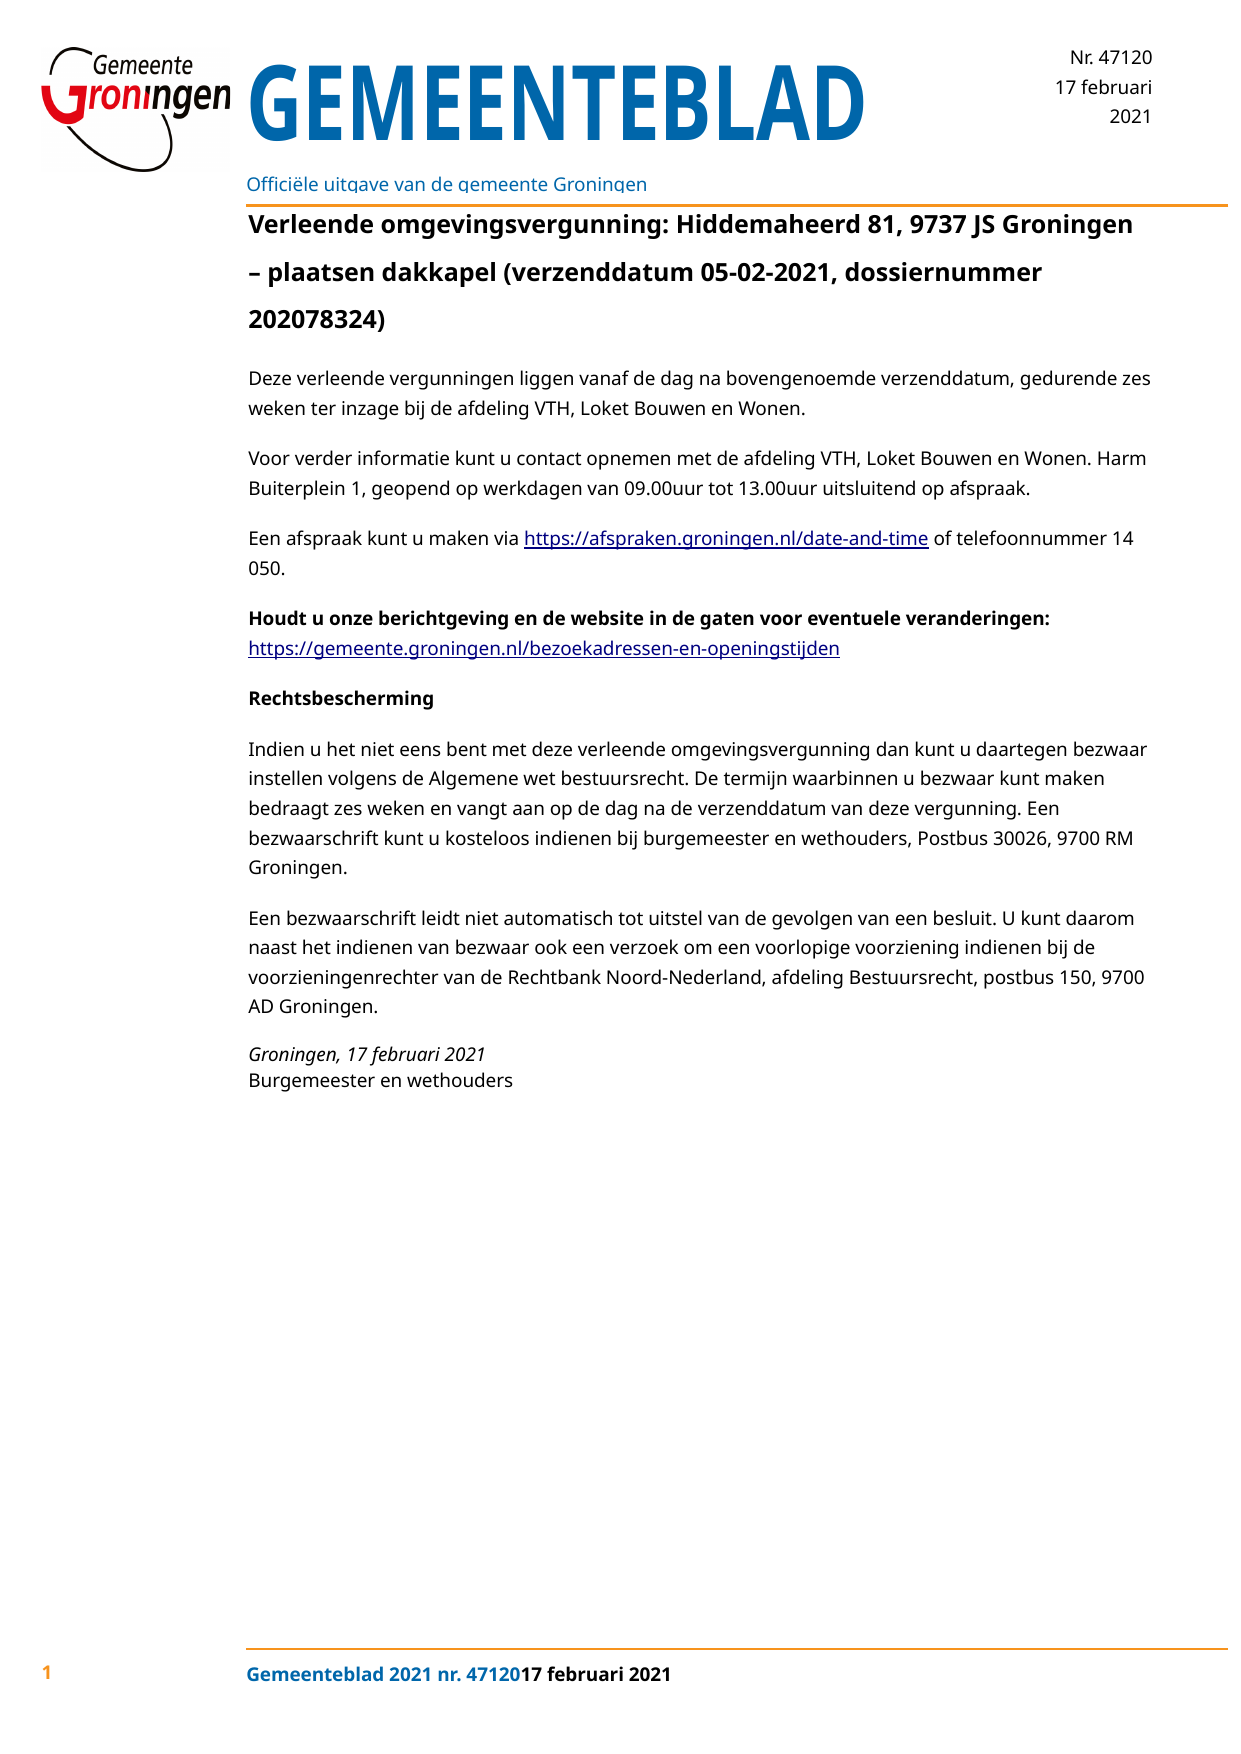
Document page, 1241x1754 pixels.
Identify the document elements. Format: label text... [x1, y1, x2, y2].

text Deze verleende vergunningen liggen vanaf de dag na bovengenoemde verzenddatum, gedurende zes weken ter inzage bij de afdeling VTH, Loket Bouwen en Wonen. [248, 366, 1152, 421]
text Indien u het niet eens bent met deze verleende omgevingsvergunning dan kunt u daartegen bezwaar instellen volgens de Algemene wet bestuursrecht. De termijn waarbinnen u bezwaar kunt maken bedraagt zes weken en vangt aan op de dag na de verzenddatum van deze vergunning. Een bezwaarschrift kunt u kosteloos indienen bij burgemeester en wethouders, Postbus 30026, 9700 RM Groningen. [248, 736, 1152, 880]
picture [41, 47, 231, 172]
text Houdt u onze berichtgeving en de website in de gaten voor eventuele veranderingen: https://gemeente.groningen.nl/bezoekadressen-en-openingstijden [248, 606, 1152, 661]
text Verleende omgevingsvergunning: Hiddemaheerd 81, 9737 JS Groningen – plaatsen dakkapel (verzenddatum 05-02-2021, dossiernummer 202078324) [248, 207, 1152, 336]
text Burgemeester en wethouders [248, 1067, 1152, 1093]
text Een afspraak kunt u maken via https://afspraken.groningen.nl/date-and-time of telefoonnummer 14 050. [248, 526, 1152, 581]
text Voor verder informatie kunt u contact opnemen met de afdeling VTH, Loket Bouwen en Wonen. Harm Buiterplein 1, geopend op werkdagen van 09.00uur tot 13.00uur uitsluitend op afspraak. [248, 446, 1152, 501]
text Rechtsbescherming [248, 686, 1152, 711]
text Groningen, 17 februari 2021 [248, 1041, 1152, 1067]
text Een bezwaarschrift leidt niet automatisch tot uitstel van de gevolgen van een besluit. U kunt daarom naast het indienen van bezwaar ook een verzoek om een voorlopige voorziening indienen bij de voorzieningenrechter van de Rechtbank Noord-Nederland, afdeling Bestuursrecht, postbus 150, 9700 AD Groningen. [248, 905, 1152, 1019]
